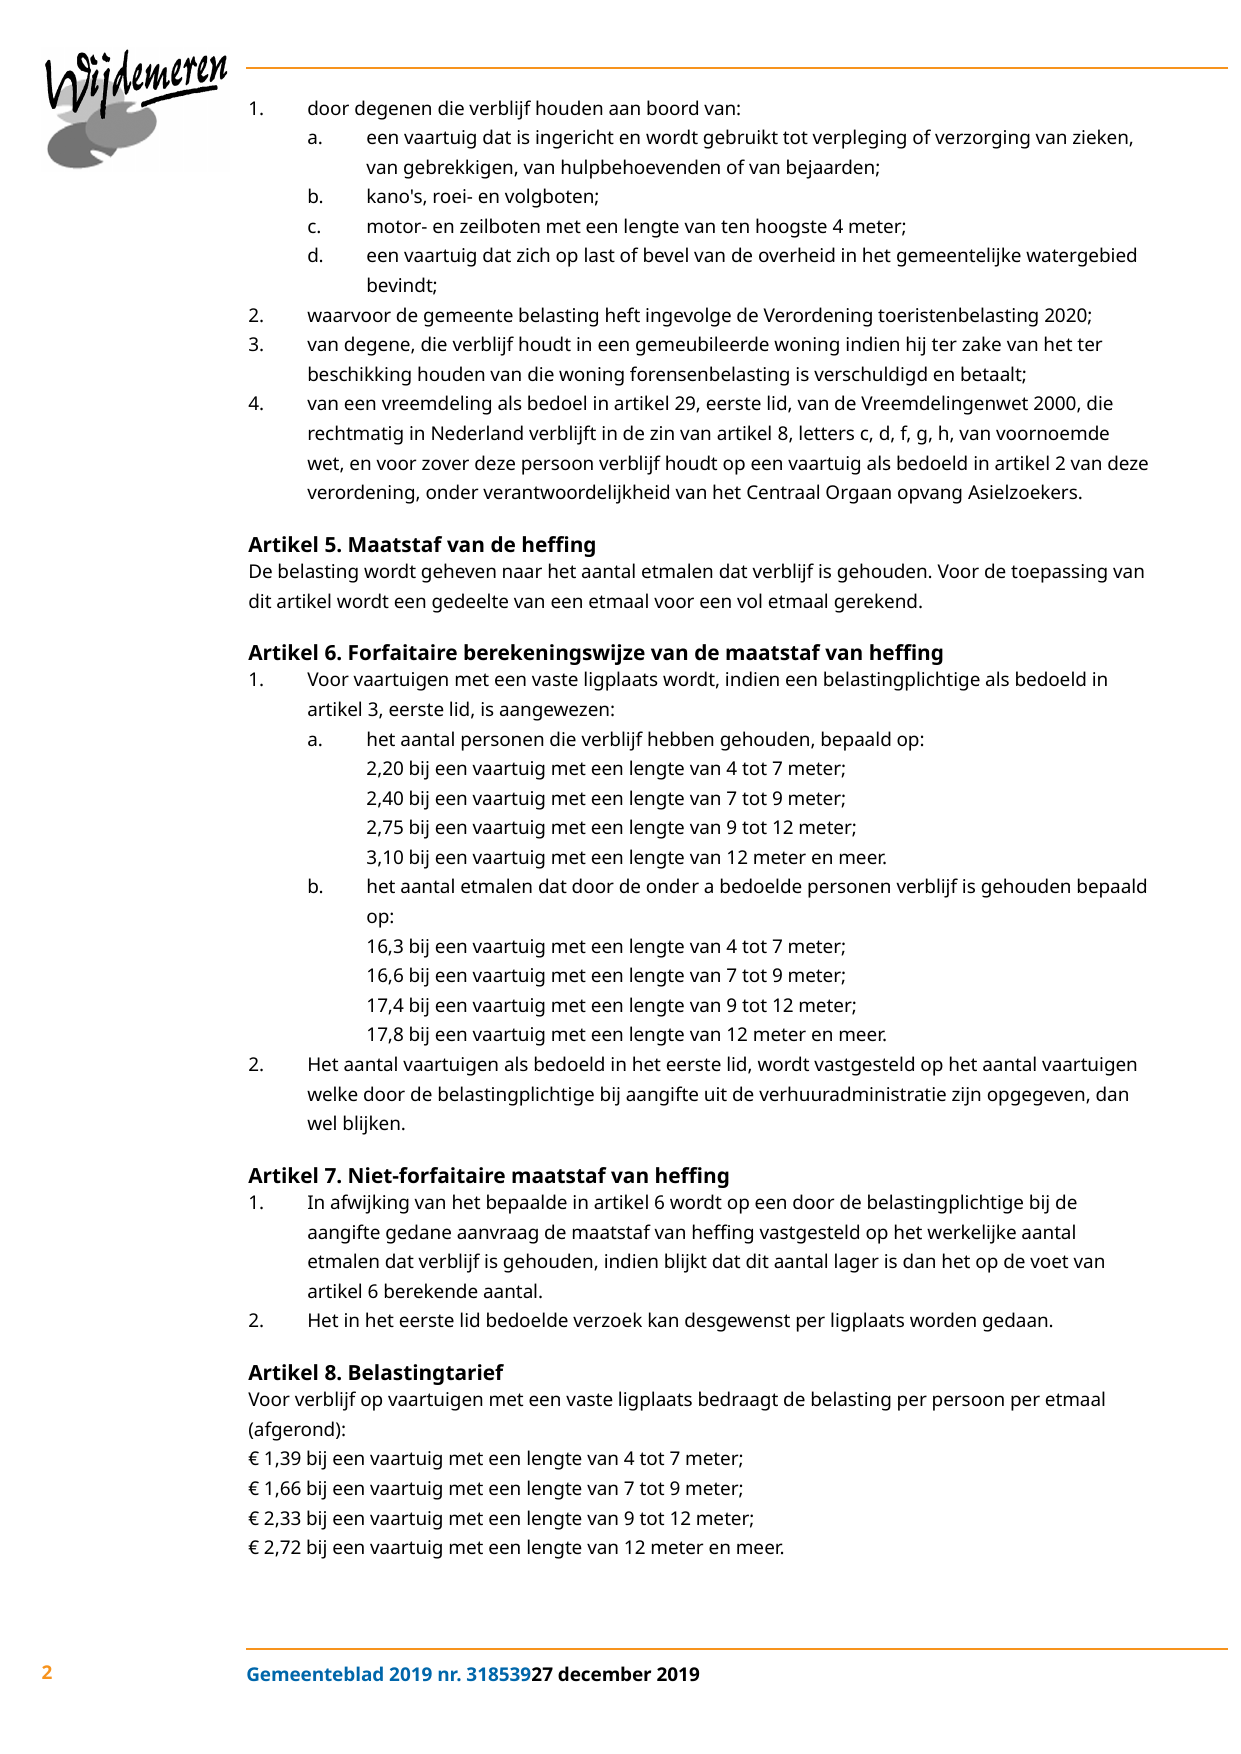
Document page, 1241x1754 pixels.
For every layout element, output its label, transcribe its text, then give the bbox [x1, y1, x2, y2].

text Artikel 5. Maatstaf van de heffing [248, 530, 1152, 558]
list het aantal personen die verblijf hebben gehouden, bepaald op: [307, 726, 1152, 752]
list het aantal etmalen dat door de onder a bedoelde personen verblijf is gehouden bepaald op: [307, 874, 1152, 929]
list 3,10 bij een vaartuig met een lengte van 12 meter en meer. [307, 844, 1152, 870]
text De belasting wordt geheven naar het aantal etmalen dat verblijf is gehouden. Voor de toepassing van dit artikel wordt een gedeelte van een etmaal voor een vol etmaal gerekend. [248, 558, 1152, 613]
text € 2,33 bij een vaartuig met een lengte van 9 tot 12 meter; [248, 1505, 1152, 1531]
list 16,3 bij een vaartuig met een lengte van 4 tot 7 meter; [307, 933, 1152, 959]
list 17,8 bij een vaartuig met een lengte van 12 meter en meer. [307, 1022, 1152, 1047]
list In afwijking van het bepaalde in artikel 6 wordt op een door de belastingplichtige bij de aangifte gedane aanvraag de maatstaf van heffing vastgesteld op het werkelijke aantal etmalen dat verblijf is gehouden, indien blijkt dat dit aantal lager is dan het op de voet van artikel 6 berekende aantal. [248, 1189, 1152, 1304]
text Artikel 8. Belastingtarief [248, 1358, 1152, 1386]
text € 1,39 bij een vaartuig met een lengte van 4 tot 7 meter; [248, 1446, 1152, 1471]
list 2,20 bij een vaartuig met een lengte van 4 tot 7 meter; [307, 755, 1152, 781]
text € 2,72 bij een vaartuig met een lengte van 12 meter en meer. [248, 1534, 1152, 1560]
text Voor verblijf op vaartuigen met een vaste ligplaats bedraagt de belasting per persoon per etmaal (afgerond): [248, 1386, 1152, 1442]
picture [41, 47, 231, 172]
list 16,6 bij een vaartuig met een lengte van 7 tot 9 meter; [307, 962, 1152, 988]
list een vaartuig dat is ingericht en wordt gebruikt tot verpleging of verzorging van zieken, van gebrekkigen, van hulpbehoevenden of van bejaarden; [307, 124, 1152, 180]
list waarvoor de gemeente belasting heft ingevolge de Verordening toeristenbelasting 2020; [248, 302, 1152, 328]
text Artikel 7. Niet-forfaitaire maatstaf van heffing [248, 1161, 1152, 1189]
list van degene, die verblijf houdt in een gemeubileerde woning indien hij ter zake van het ter beschikking houden van die woning forensenbelasting is verschuldigd en betaalt; [248, 331, 1152, 387]
list motor- en zeilboten met een lengte van ten hoogste 4 meter; [307, 213, 1152, 239]
list een vaartuig dat zich op last of bevel van de overheid in het gemeentelijke watergebied bevindt; [307, 243, 1152, 298]
list kano's, roei- en volgboten; [307, 183, 1152, 209]
list Het in het eerste lid bedoelde verzoek kan desgewenst per ligplaats worden gedaan. [248, 1308, 1152, 1333]
text € 1,66 bij een vaartuig met een lengte van 7 tot 9 meter; [248, 1475, 1152, 1501]
list 2,40 bij een vaartuig met een lengte van 7 tot 9 meter; [307, 785, 1152, 811]
list door degenen die verblijf houden aan boord van: [248, 95, 1152, 121]
list 2,75 bij een vaartuig met een lengte van 9 tot 12 meter; [307, 814, 1152, 840]
list Voor vaartuigen met een vaste ligplaats wordt, indien een belastingplichtige als bedoeld in artikel 3, eerste lid, is aangewezen: [248, 667, 1152, 722]
text Artikel 6. Forfaitaire berekeningswijze van de maatstaf van heffing [248, 638, 1152, 667]
list van een vreemdeling als bedoel in artikel 29, eerste lid, van de Vreemdelingenwet 2000, die rechtmatig in Nederland verblijft in de zin van artikel 8, letters c, d, f, g, h, van voornoemde wet, en voor zover deze persoon verblijf houdt op een vaartuig als bedoeld in artikel 2 van deze verordening, onder verantwoordelijkheid van het Centraal Orgaan opvang Asielzoekers. [248, 391, 1152, 505]
list 17,4 bij een vaartuig met een lengte van 9 tot 12 meter; [307, 992, 1152, 1018]
list Het aantal vaartuigen als bedoeld in het eerste lid, wordt vastgesteld op het aantal vaartuigen welke door de belastingplichtige bij aangifte uit de verhuuradministratie zijn opgegeven, dan wel blijken. [248, 1051, 1152, 1136]
